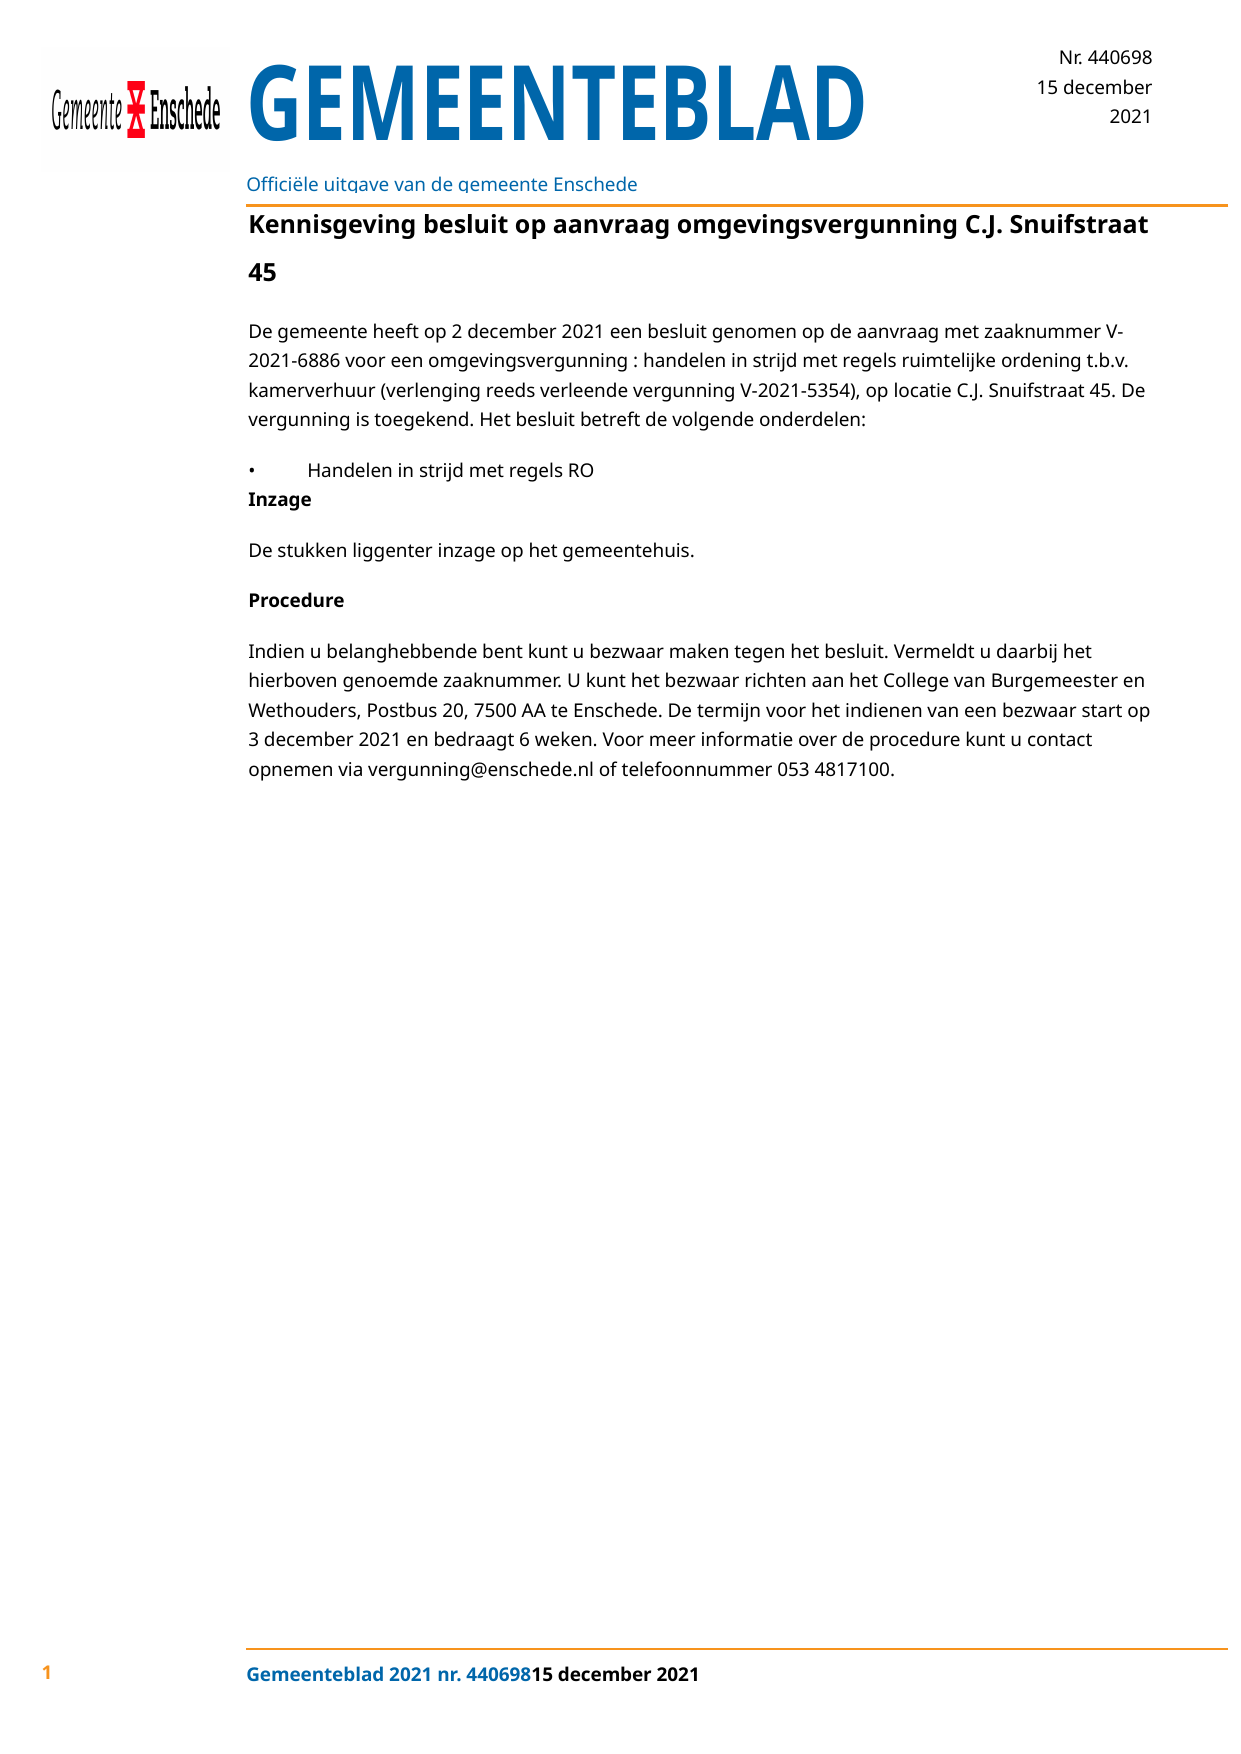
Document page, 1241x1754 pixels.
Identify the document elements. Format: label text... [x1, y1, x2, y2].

text Procedure [248, 587, 1152, 613]
text Indien u belanghebbende bent kunt u bezwaar maken tegen het besluit. Vermeldt u daarbij het hierboven genoemde zaaknummer. U kunt het bezwaar richten aan het College van Burgemees­ter en Wethouders, Postbus 20, 7500 AA te Enschede. De termijn voor het indienen van een bezwaar start op 3 december 2021 en bedraagt 6 weken. Voor meer informatie over de procedure kunt u contact opnemen via vergunning@enschede.nl of telefoonnummer 053 4817100. [248, 638, 1152, 782]
text De gemeente heeft op 2 december 2021 een besluit genomen op de aanvraag met zaaknummer V-2021-6886 voor een omgevingsvergunning : handelen in strijd met regels ruimtelijke ordening t.b.v. kamerverhuur (verlenging reeds verleende vergunning V-2021-5354), op locatie C.J. Snuifstraat 45. De vergunning is toegekend. Het besluit betreft de volgende onderdelen: [248, 318, 1152, 432]
picture [41, 47, 231, 172]
text Inzage [248, 487, 1152, 512]
list Handelen in strijd met regels RO [248, 457, 1152, 483]
text De stukken liggenter inzage op het gemeentehuis. [248, 537, 1152, 563]
text Kennisgeving besluit op aanvraag omgevingsvergunning C.J. Snuifstraat 45 [248, 207, 1152, 288]
